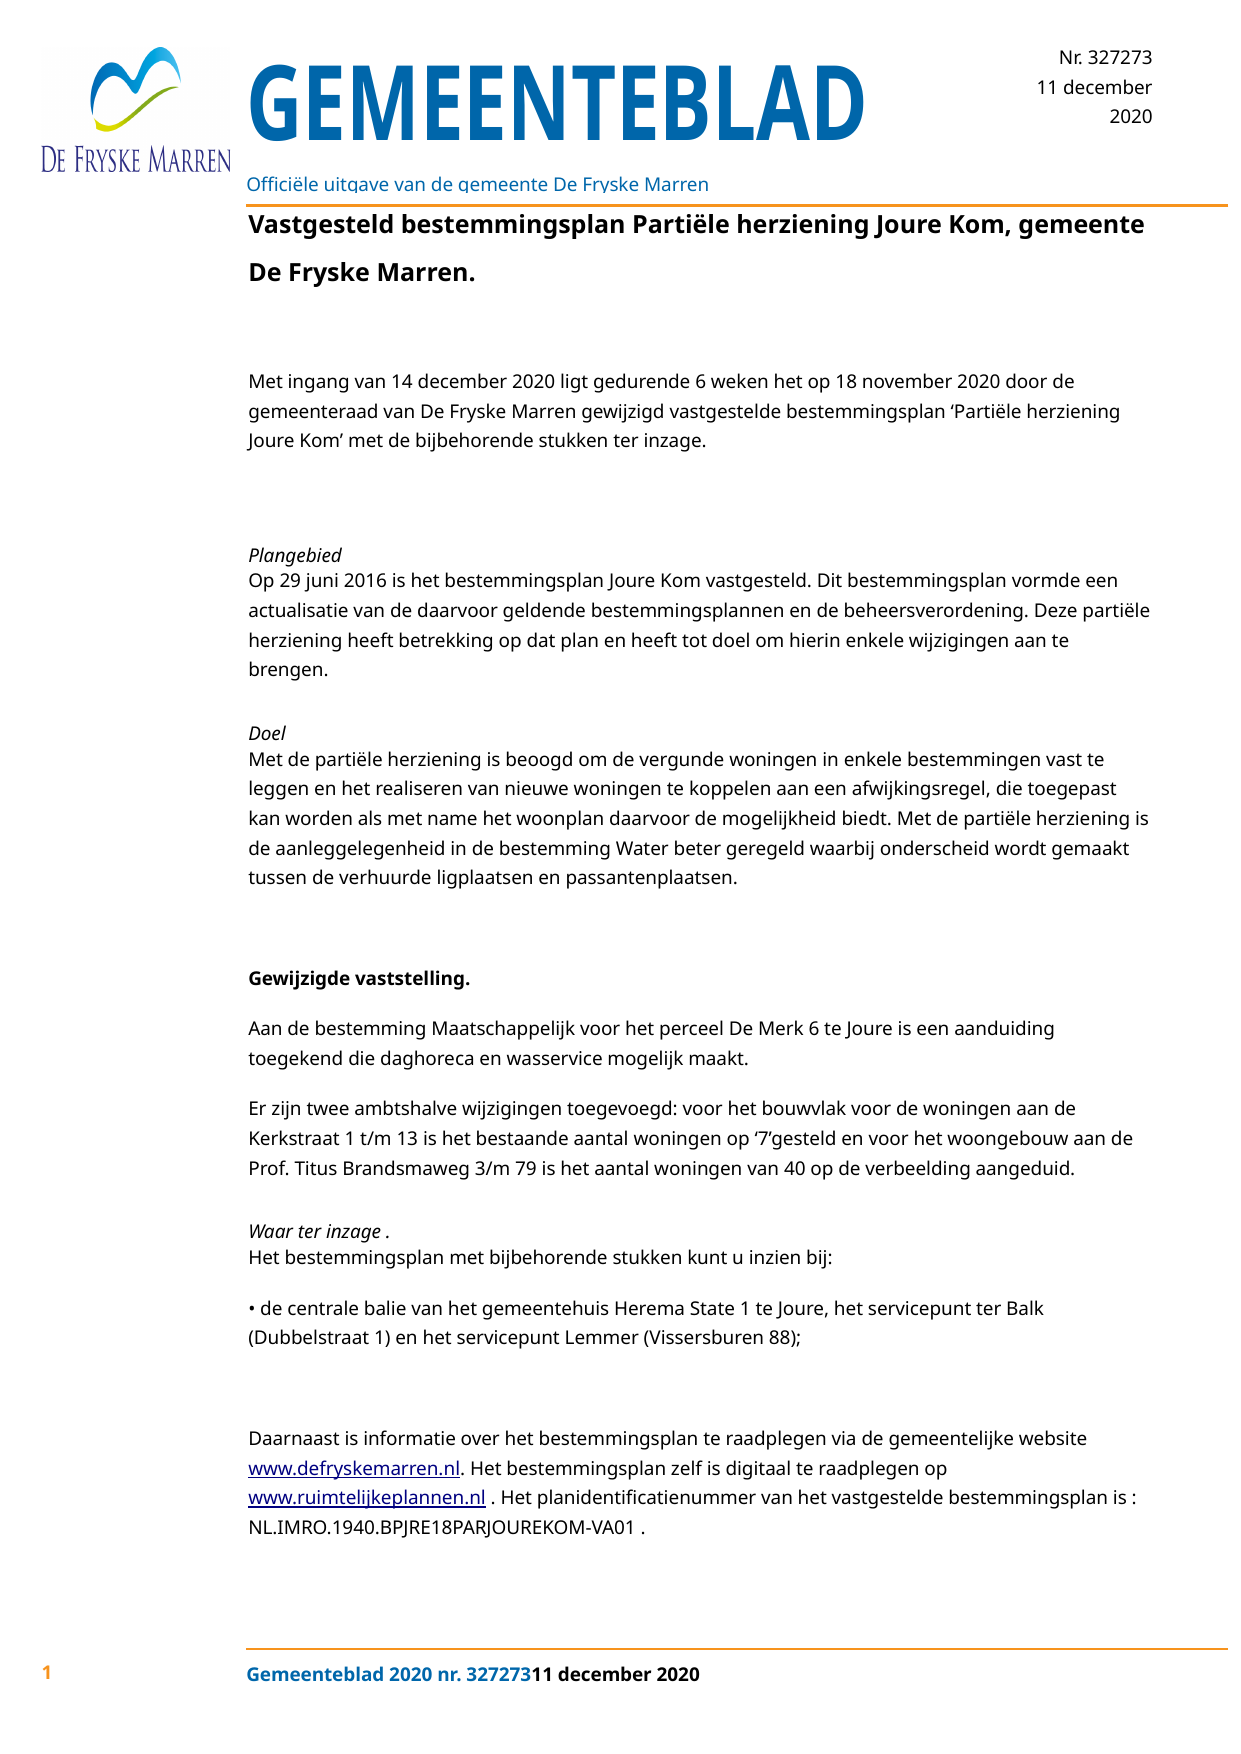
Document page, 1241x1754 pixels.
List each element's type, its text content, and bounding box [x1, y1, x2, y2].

text Plangebied [248, 542, 1152, 568]
text Daarnaast is informatie over het bestemmingsplan te raadplegen via de gemeentelijke website www.defryskemarren.nl. Het bestemmingsplan zelf is digitaal te raadplegen op www.ruimtelijkeplannen.nl . Het planidentificatienummer van het vastgestelde bestemmingsplan is : NL.IMRO.1940.BPJRE18PARJOUREKOM-VA01 . [248, 1425, 1152, 1540]
picture [41, 47, 231, 172]
text Waar ter inzage . [248, 1219, 1152, 1244]
text Het bestemmingsplan met bijbehorende stukken kunt u inzien bij: [248, 1244, 1152, 1270]
text Met de partiële herziening is beoogd om de vergunde woningen in enkele bestemmingen vast te leggen en het realiseren van nieuwe woningen te koppelen aan een afwijkingsregel, die toegepast kan worden als met name het woonplan daarvoor de mogelijkheid biedt. Met de partiële herziening is de aanleggelegenheid in de bestemming Water beter geregeld waarbij onderscheid wordt gemaakt tussen de verhuurde ligplaatsen en passantenplaatsen. [248, 746, 1152, 890]
text Aan de bestemming Maatschappelijk voor het perceel De Merk 6 te Joure is een aanduiding toegekend die daghoreca en wasservice mogelijk maakt. [248, 1016, 1152, 1071]
text • de centrale balie van het gemeentehuis Herema State 1 te Joure, het servicepunt ter Balk (Dubbelstraat 1) en het servicepunt Lemmer (Vissersburen 88); [248, 1295, 1152, 1350]
text Op 29 juni 2016 is het bestemmingsplan Joure Kom vastgesteld. Dit bestemmingsplan vormde een actualisatie van de daarvoor geldende bestemmingsplannen en de beheersverordening. Deze partiële herziening heeft betrekking op dat plan en heeft tot doel om hierin enkele wijzigingen aan te brengen. [248, 568, 1152, 682]
text Doel [248, 720, 1152, 746]
text Met ingang van 14 december 2020 ligt gedurende 6 weken het op 18 november 2020 door de gemeenteraad van De Fryske Marren gewijzigd vastgestelde bestemmingsplan ‘Partiële herziening Joure Kom’ met de bijbehorende stukken ter inzage. [248, 368, 1152, 453]
text Vastgesteld bestemmingsplan Partiële herziening Joure Kom, gemeente De Fryske Marren. [248, 207, 1152, 288]
text Gewijzigde vaststelling. [248, 965, 1152, 991]
text Er zijn twee ambtshalve wijzigingen toegevoegd: voor het bouwvlak voor de woningen aan de Kerkstraat 1 t/m 13 is het bestaande aantal woningen op ‘7’gesteld en voor het woongebouw aan de Prof. Titus Brandsmaweg 3/m 79 is het aantal woningen van 40 op de verbeelding aangeduid. [248, 1096, 1152, 1181]
